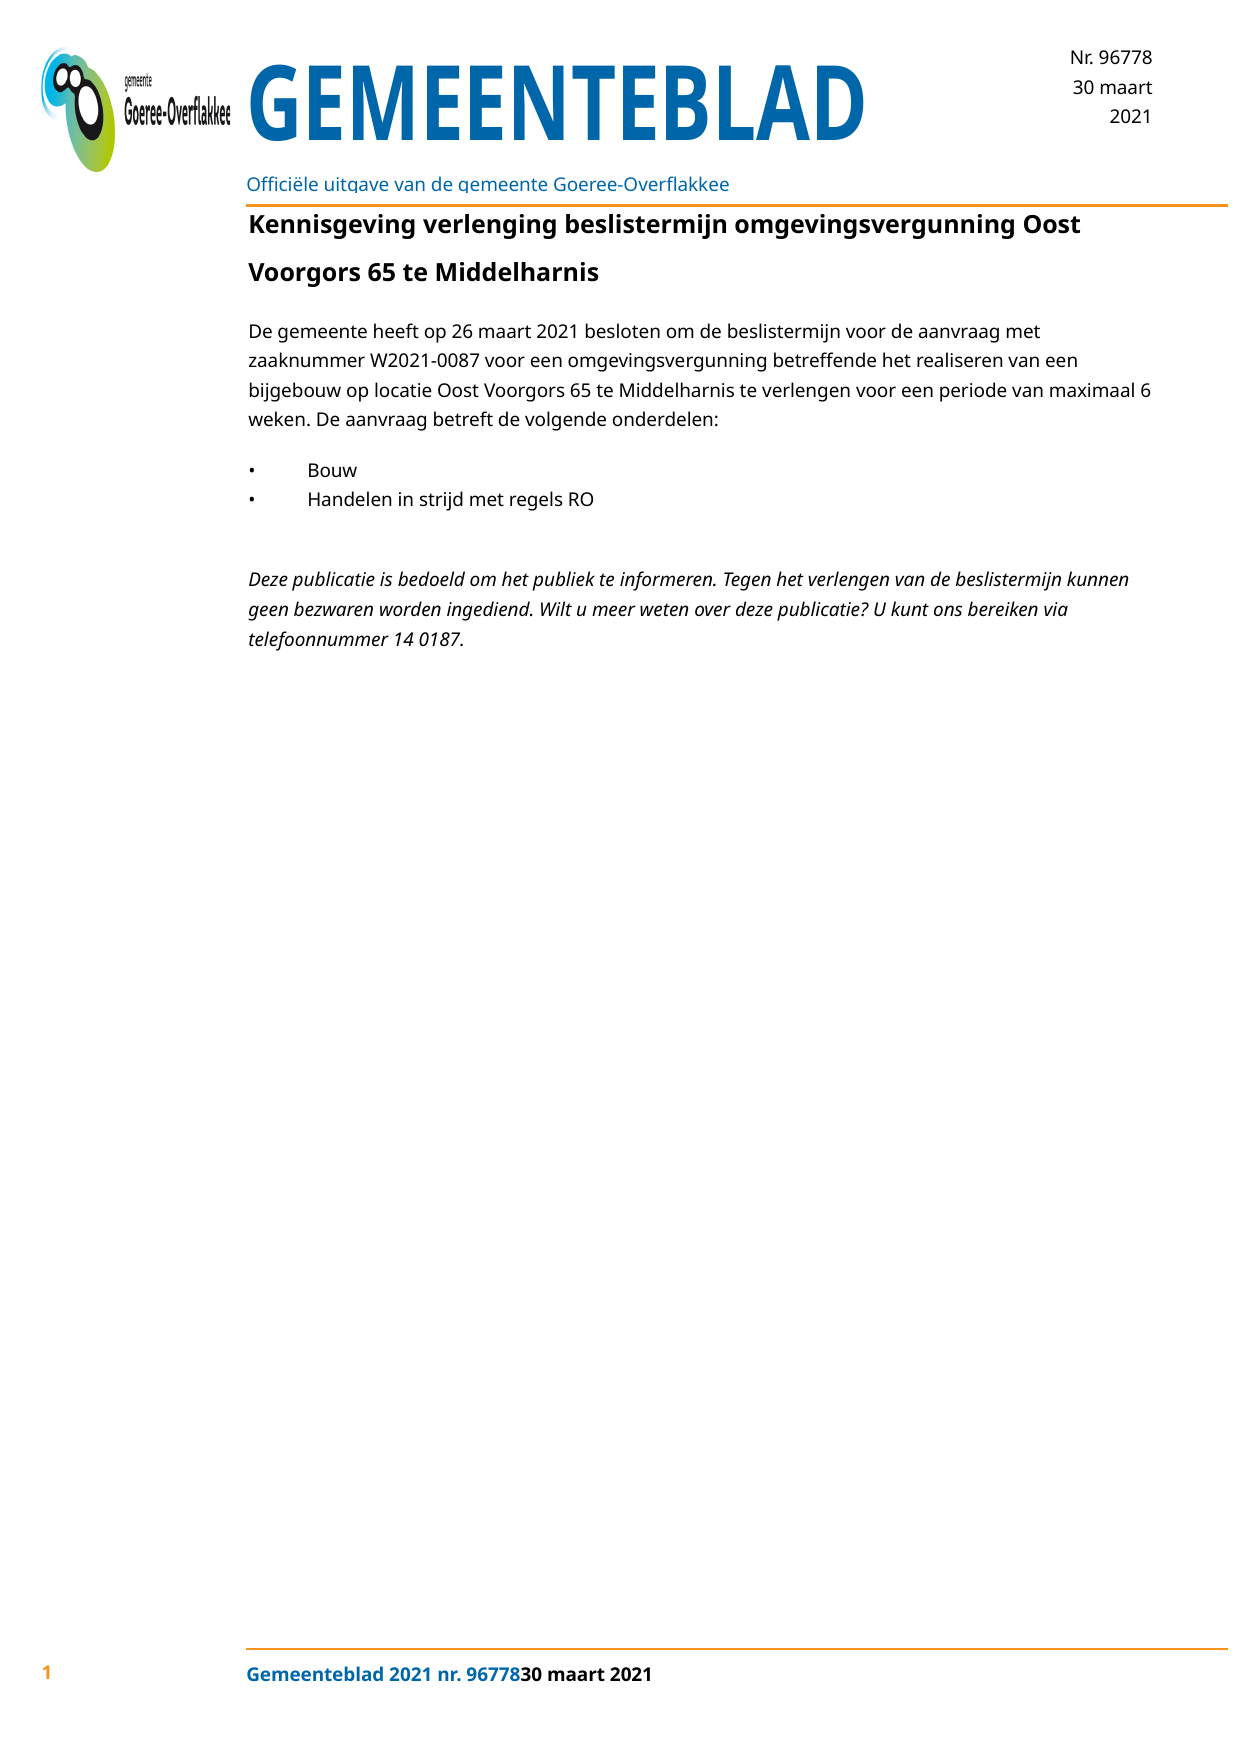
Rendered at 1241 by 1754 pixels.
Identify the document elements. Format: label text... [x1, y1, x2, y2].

list Handelen in strijd met regels RO [248, 487, 1152, 512]
text Kennisgeving verlenging beslistermijn omgevingsvergunning Oost Voorgors 65 te Middelharnis [248, 207, 1152, 288]
list Bouw [248, 457, 1152, 483]
picture [41, 47, 231, 172]
text De gemeente heeft op 26 maart 2021 besloten om de beslistermijn voor de aanvraag met zaaknummer W2021-0087 voor een omgevingsvergunning betreffende het realiseren van een bijgebouw op locatie Oost Voorgors 65 te Middelharnis te verlengen voor een periode van maximaal 6 weken. De aanvraag betreft de volgende onderdelen: [248, 318, 1152, 432]
text Deze publicatie is bedoeld om het publiek te informeren. Tegen het verlengen van de beslistermijn kunnen geen bezwaren worden ingediend. Wilt u meer weten over deze publicatie? U kunt ons bereiken via telefoonnummer 14 0187. [248, 567, 1152, 652]
